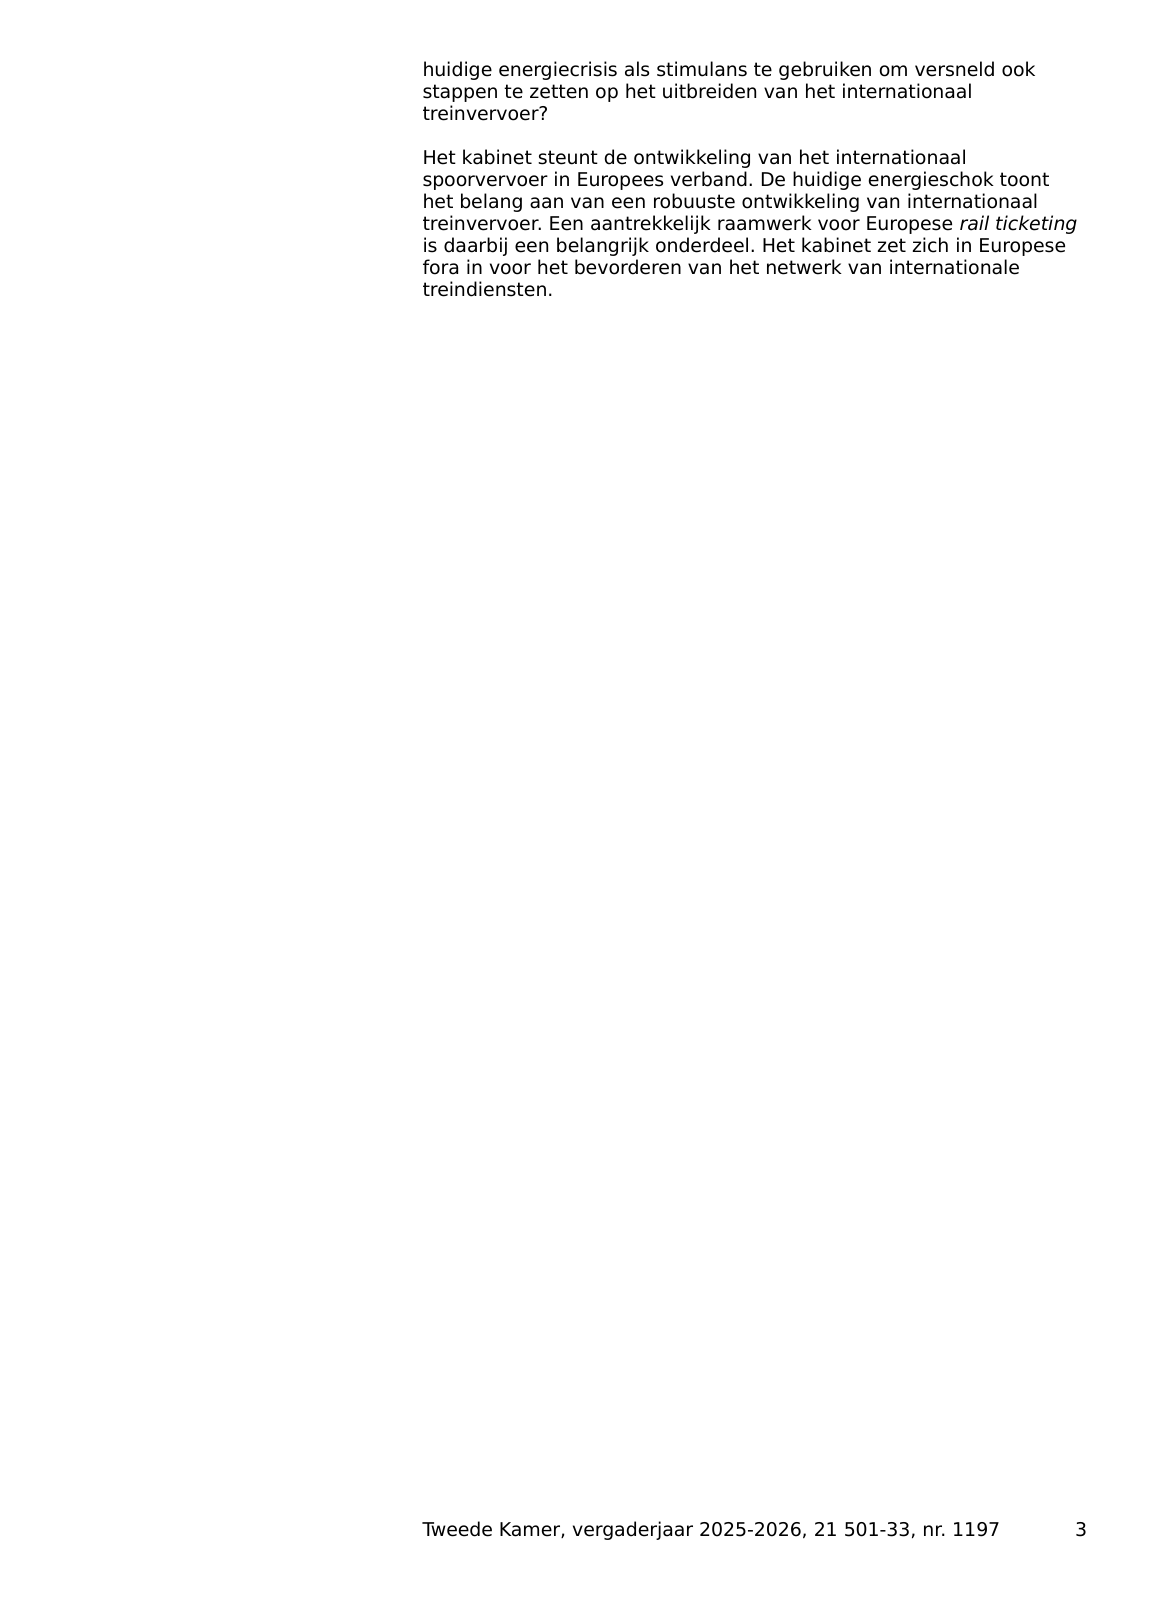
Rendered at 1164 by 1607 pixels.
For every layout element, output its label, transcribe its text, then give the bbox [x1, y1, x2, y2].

text Het kabinet steunt de ontwikkeling van het internationaal spoorvervoer in Europees verband. De huidige energieschok toont het belang aan van een robuuste ontwikkeling van internationaal treinvervoer. Een aantrekkelijk raamwerk voor Europese rail ticketing is daarbij een belangrijk onderdeel. Het kabinet zet zich in Europese fora in voor het bevorderen van het netwerk van internationale treindiensten. [422, 147, 1087, 301]
text huidige energiecrisis als stimulans te gebruiken om versneld ook stappen te zetten op het uitbreiden van het internationaal treinvervoer? [422, 59, 1087, 125]
